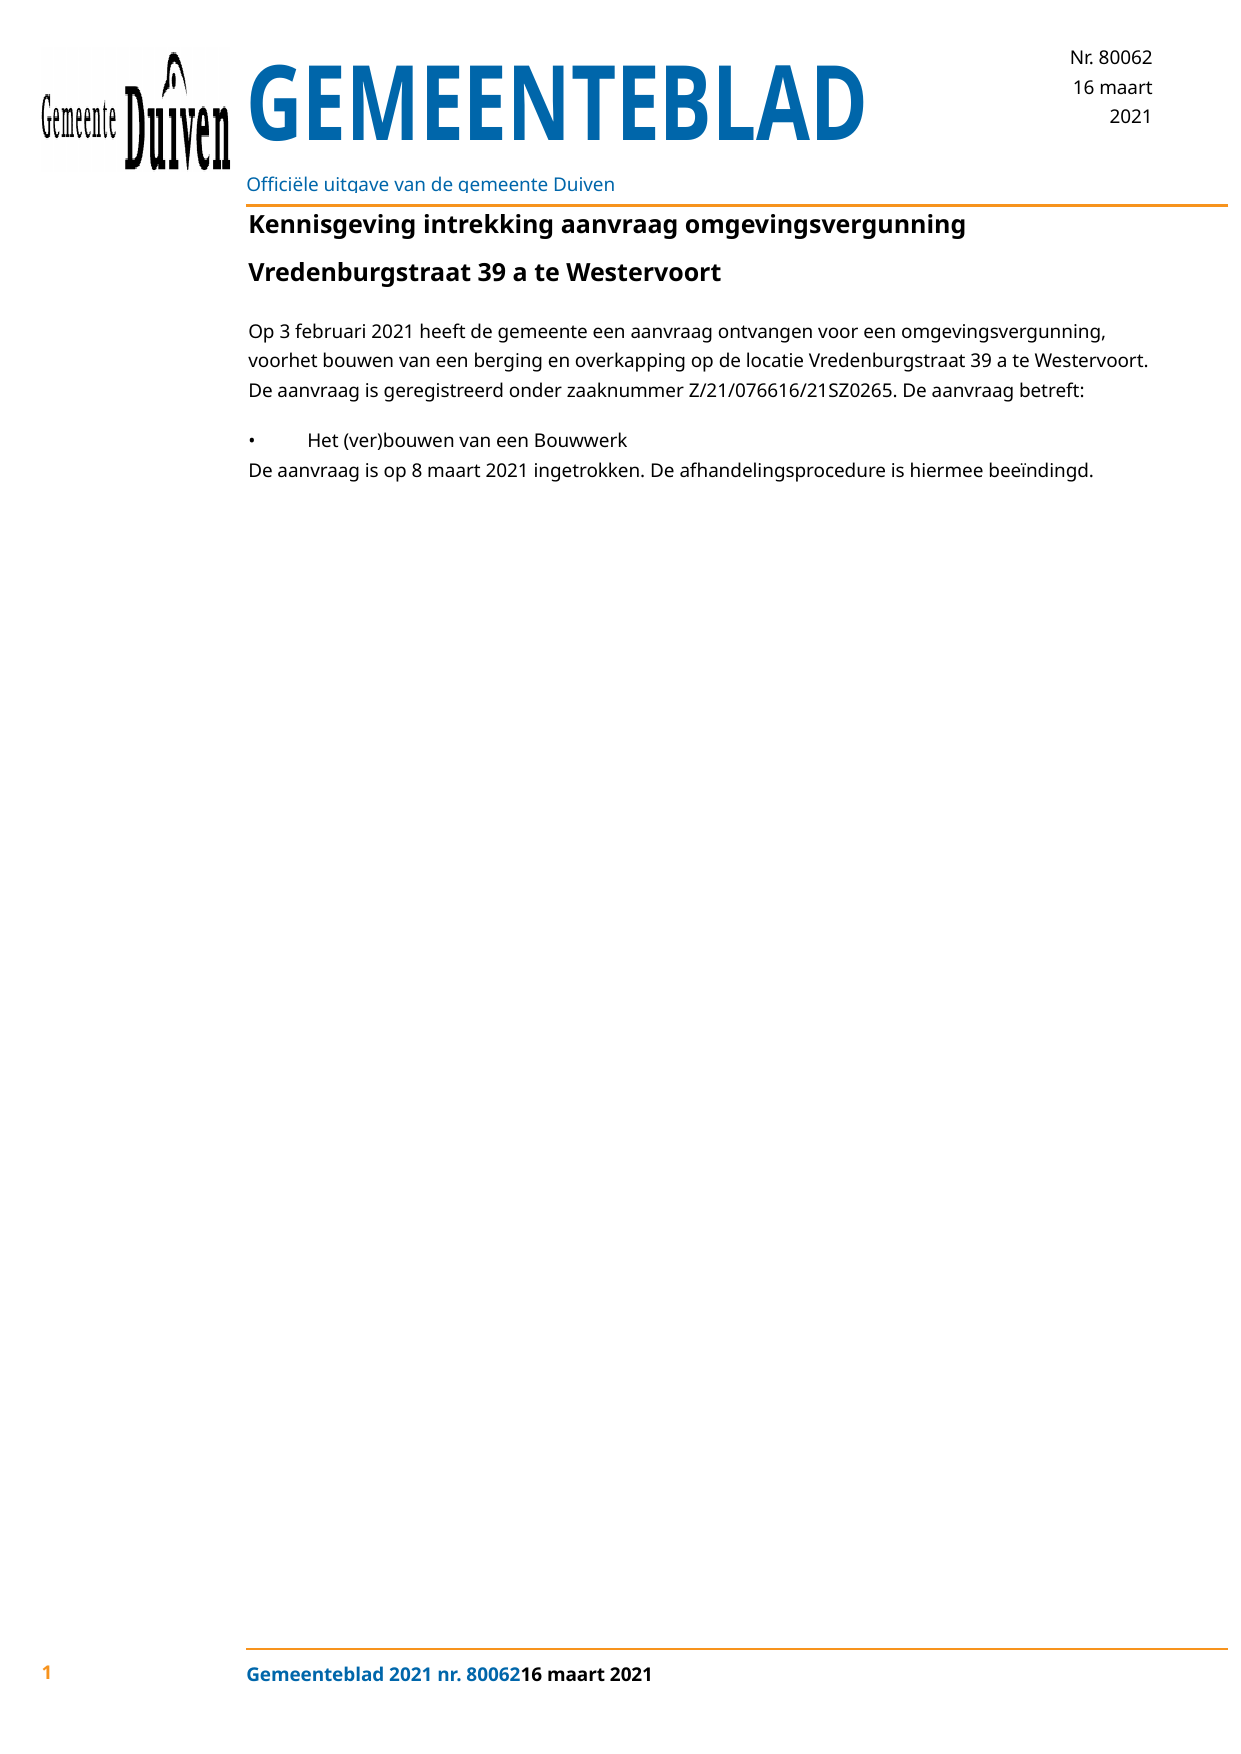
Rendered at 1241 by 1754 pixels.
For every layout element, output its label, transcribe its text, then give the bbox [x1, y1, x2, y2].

list Het (ver)bouwen van een Bouwwerk [248, 427, 1152, 453]
picture [41, 47, 231, 172]
text De aanvraag is op 8 maart 2021 ingetrokken. De afhandelingsprocedure is hiermee beeïndingd. [248, 457, 1152, 483]
text Op 3 februari 2021 heeft de gemeente een aanvraag ontvangen voor een omgevingsvergunning, voorhet bouwen van een berging en overkapping op de locatie Vredenburgstraat 39 a te Westervoort. De aanvraag is geregistreerd onder zaaknummer Z/21/076616/21SZ0265. De aanvraag betreft: [248, 318, 1152, 403]
text Kennisgeving intrekking aanvraag omgevingsvergunning Vredenburgstraat 39 a te Westervoort [248, 207, 1152, 288]
